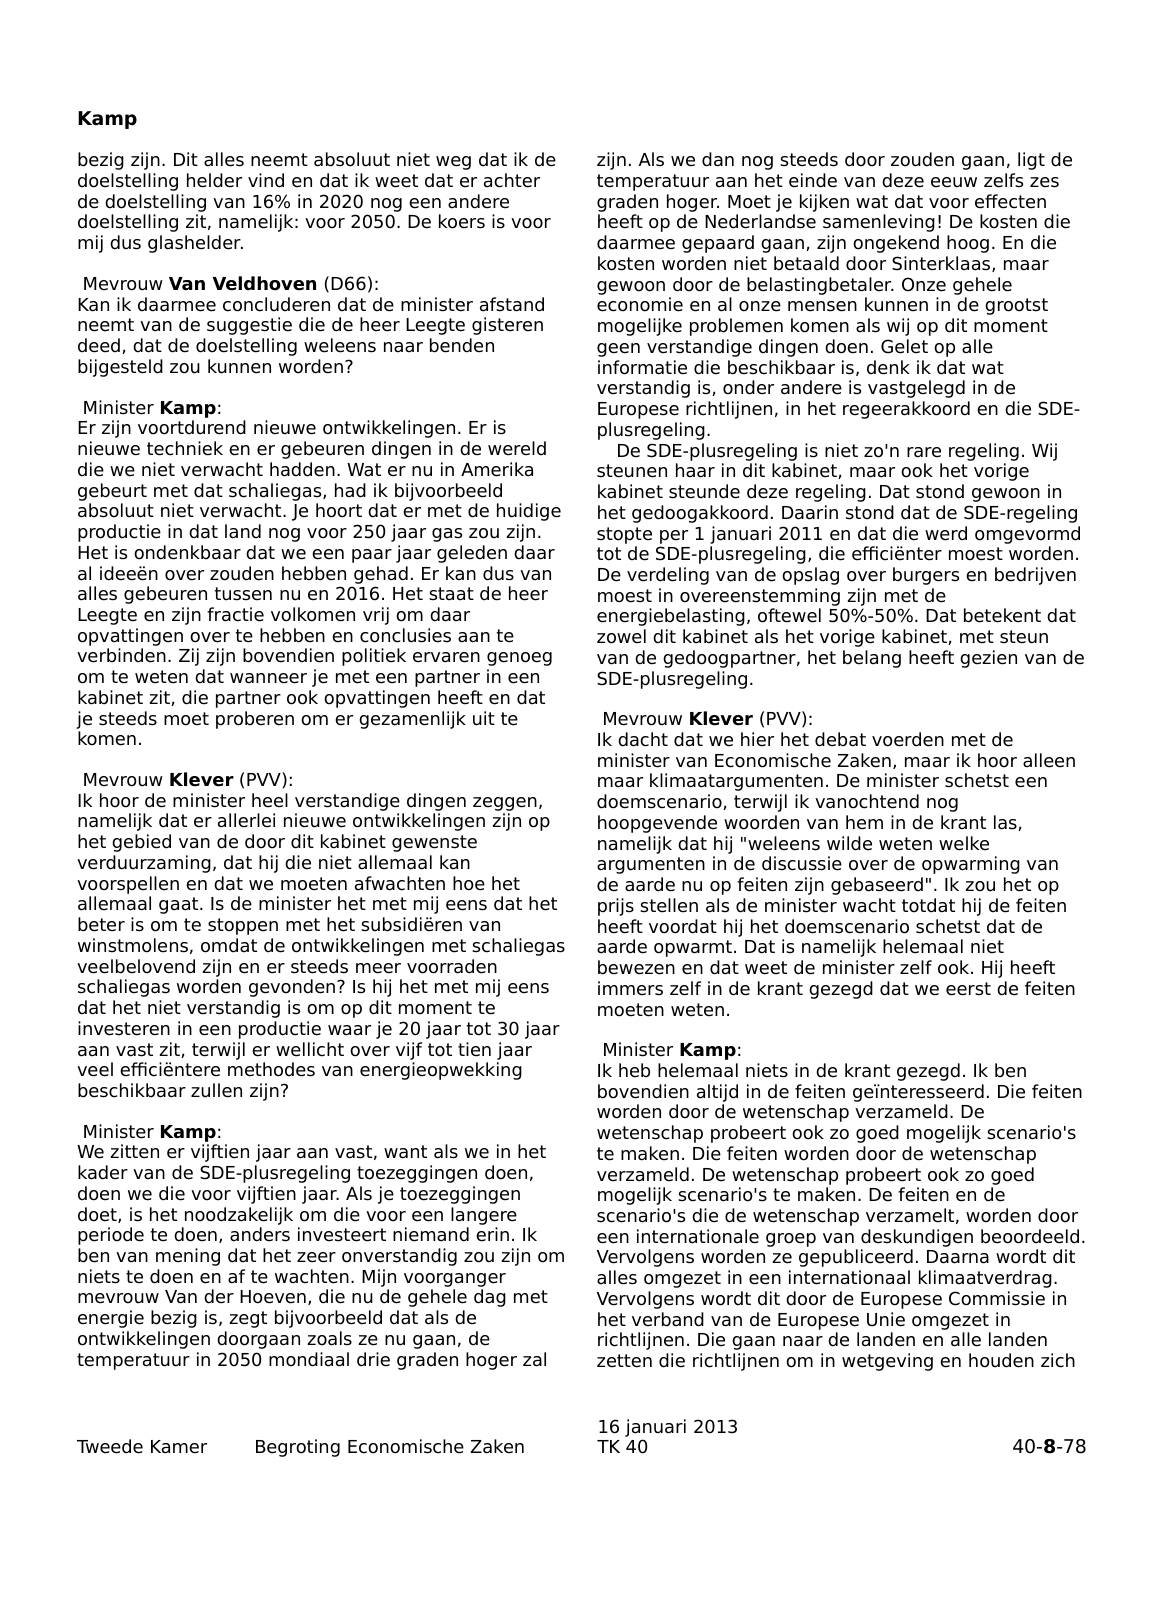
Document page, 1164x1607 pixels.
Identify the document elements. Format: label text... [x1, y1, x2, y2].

text Minister Kamp: [77, 1122, 567, 1142]
text Minister Kamp: [596, 1040, 1087, 1061]
text Mevrouw Van Veldhoven (D66): [77, 274, 567, 294]
text Ik hoor de minister heel verstandige dingen zeggen, namelijk dat er allerlei nieuwe ontwikkelingen zijn op het gebied van de door dit kabinet gewenste verduurzaming, dat hij die niet allemaal kan voorspellen en dat we moeten afwachten hoe het allemaal gaat. Is de minister het met mij eens dat het beter is om te stoppen met het subsidiëren van winstmolens, omdat de ontwikkelingen met schaliegas veelbelovend zijn en er steeds meer voorraden schaliegas worden gevonden? Is hij het met mij eens dat het niet verstandig is om op dit moment te investeren in een productie waar je 20 jaar tot 30 jaar aan vast zit, terwijl er wellicht over vijf tot tien jaar veel efficiëntere methodes van energieopwekking beschikbaar zullen zijn? [77, 791, 567, 1102]
text Kan ik daarmee concluderen dat de minister afstand neemt van de suggestie die de heer Leegte gisteren deed, dat de doelstelling weleens naar benden bijgesteld zou kunnen worden? [77, 294, 567, 377]
text De SDE-plusregeling is niet zo'n rare regeling. Wij steunen haar in dit kabinet, maar ook het vorige kabinet steunde deze regeling. Dat stond gewoon in het gedoogakkoord. Daarin stond dat de SDE-regeling stopte per 1 januari 2011 en dat die werd omgevormd tot de SDE-plusregeling, die efficiënter moest worden. De verdeling van de opslag over burgers en bedrijven moest in overeenstemming zijn met de energiebelasting, oftewel 50%-50%. Dat betekent dat zowel dit kabinet als het vorige kabinet, met steun van de gedoogpartner, het belang heeft gezien van de SDE-plusregeling. [596, 440, 1087, 689]
text We zitten er vijftien jaar aan vast, want als we in het kader van de SDE-plusregeling toezeggingen doen, doen we die voor vijftien jaar. Als je toezeggingen doet, is het noodzakelijk om die voor een langere periode te doen, anders investeert niemand erin. Ik ben van mening dat het zeer onverstandig zou zijn om niets te doen en af te wachten. Mijn voorganger mevrouw Van der Hoeven, die nu de gehele dag met energie bezig is, zegt bijvoorbeeld dat als de ontwikkelingen doorgaan zoals ze nu gaan, de temperatuur in 2050 mondiaal drie graden hoger zal [77, 1142, 567, 1370]
text Minister Kamp: [77, 397, 567, 418]
text Ik dacht dat we hier het debat voerden met de minister van Economische Zaken, maar ik hoor alleen maar klimaatargumenten. De minister schetst een doemscenario, terwijl ik vanochtend nog hoopgevende woorden van hem in de krant las, namelijk dat hij "weleens wilde weten welke argumenten in de discussie over de opwarming van de aarde nu op feiten zijn gebaseerd". Ik zou het op prijs stellen als de minister wacht totdat hij de feiten heeft voordat hij het doemscenario schetst dat de aarde opwarmt. Dat is namelijk helemaal niet bewezen en dat weet de minister zelf ook. Hij heeft immers zelf in de krant gezegd dat we eerst de feiten moeten weten. [596, 730, 1087, 1020]
text Ik heb helemaal niets in de krant gezegd. Ik ben bovendien altijd in de feiten geïnteresseerd. Die feiten worden door de wetenschap verzameld. De wetenschap probeert ook zo goed mogelijk scenario's te maken. Die feiten worden door de wetenschap verzameld. De wetenschap probeert ook zo goed mogelijk scenario's te maken. De feiten en de scenario's die de wetenschap verzamelt, worden door een internationale groep van deskundigen beoordeeld. Vervolgens worden ze gepubliceerd. Daarna wordt dit alles omgezet in een internationaal klimaatverdrag. Vervolgens wordt dit door de Europese Commissie in het verband van de Europese Unie omgezet in richtlijnen. Die gaan naar de landen en alle landen zetten die richtlijnen om in wetgeving en houden zich [596, 1061, 1087, 1372]
text bezig zijn. Dit alles neemt absoluut niet weg dat ik de doelstelling helder vind en dat ik weet dat er achter de doelstelling van 16% in 2020 nog een andere doelstelling zit, namelijk: voor 2050. De koers is voor mij dus glashelder. [77, 150, 567, 254]
text Mevrouw Klever (PVV): [77, 770, 567, 791]
text Er zijn voortdurend nieuwe ontwikkelingen. Er is nieuwe techniek en er gebeuren dingen in de wereld die we niet verwacht hadden. Wat er nu in Amerika gebeurt met dat schaliegas, had ik bijvoorbeeld absoluut niet verwacht. Je hoort dat er met de huidige productie in dat land nog voor 250 jaar gas zou zijn. Het is ondenkbaar dat we een paar jaar geleden daar al ideeën over zouden hebben gehad. Er kan dus van alles gebeuren tussen nu en 2016. Het staat de heer Leegte en zijn fractie volkomen vrij om daar opvattingen over te hebben en conclusies aan te verbinden. Zij zijn bovendien politiek ervaren genoeg om te weten dat wanneer je met een partner in een kabinet zit, die partner ook opvattingen heeft en dat je steeds moet proberen om er gezamenlijk uit te komen. [77, 418, 567, 750]
text zijn. Als we dan nog steeds door zouden gaan, ligt de temperatuur aan het einde van deze eeuw zelfs zes graden hoger. Moet je kijken wat dat voor effecten heeft op de Nederlandse samenleving! De kosten die daarmee gepaard gaan, zijn ongekend hoog. En die kosten worden niet betaald door Sinterklaas, maar gewoon door de belastingbetaler. Onze gehele economie en al onze mensen kunnen in de grootst mogelijke problemen komen als wij op dit moment geen verstandige dingen doen. Gelet op alle informatie die beschikbaar is, denk ik dat wat verstandig is, onder andere is vastgelegd in de Europese richtlijnen, in het regeerakkoord en die SDE-plusregeling. [596, 150, 1087, 440]
text Mevrouw Klever (PVV): [596, 709, 1087, 730]
